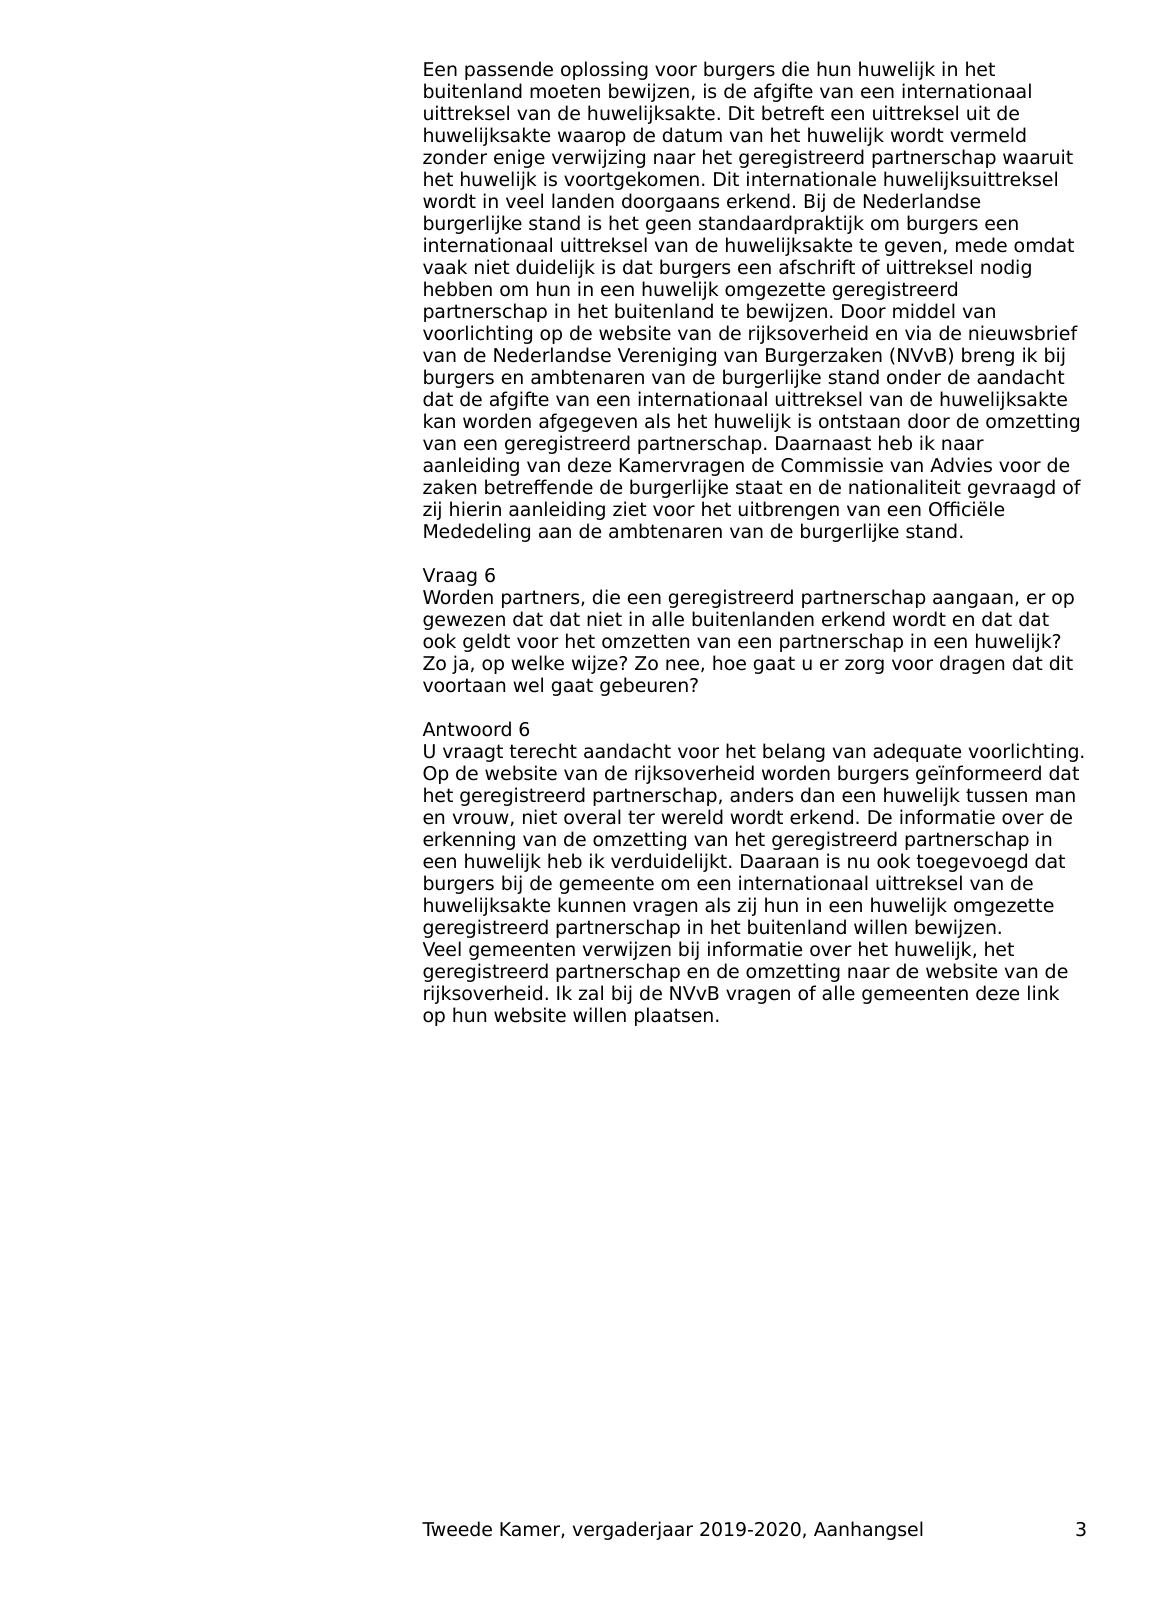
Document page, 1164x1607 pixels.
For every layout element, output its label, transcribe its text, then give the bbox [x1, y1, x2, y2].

text U vraagt terecht aandacht voor het belang van adequate voorlichting. Op de website van de rijksoverheid worden burgers geïnformeerd dat het geregistreerd partnerschap, anders dan een huwelijk tussen man en vrouw, niet overal ter wereld wordt erkend. De informatie over de erkenning van de omzetting van het geregistreerd partnerschap in een huwelijk heb ik verduidelijkt. Daaraan is nu ook toegevoegd dat burgers bij de gemeente om een internationaal uittreksel van de huwelijksakte kunnen vragen als zij hun in een huwelijk omgezette geregistreerd partnerschap in het buitenland willen bewijzen. [422, 741, 1087, 939]
text Worden partners, die een geregistreerd partnerschap aangaan, er op gewezen dat dat niet in alle buitenlanden erkend wordt en dat dat ook geldt voor het omzetten van een partnerschap in een huwelijk? Zo ja, op welke wijze? Zo nee, hoe gaat u er zorg voor dragen dat dit voortaan wel gaat gebeuren? [422, 587, 1087, 697]
text Antwoord 6 [422, 719, 1087, 741]
text Veel gemeenten verwijzen bij informatie over het huwelijk, het geregistreerd partnerschap en de omzetting naar de website van de rijksoverheid. Ik zal bij de NVvB vragen of alle gemeenten deze link op hun website willen plaatsen. [422, 939, 1087, 1027]
text Een passende oplossing voor burgers die hun huwelijk in het buitenland moeten bewijzen, is de afgifte van een internationaal uittreksel van de huwelijksakte. Dit betreft een uittreksel uit de huwelijksakte waarop de datum van het huwelijk wordt vermeld zonder enige verwijzing naar het geregistreerd partnerschap waaruit het huwelijk is voortgekomen. Dit internationale huwelijksuittreksel wordt in veel landen doorgaans erkend. Bij de Nederlandse burgerlijke stand is het geen standaardpraktijk om burgers een internationaal uittreksel van de huwelijksakte te geven, mede omdat vaak niet duidelijk is dat burgers een afschrift of uittreksel nodig hebben om hun in een huwelijk omgezette geregistreerd partnerschap in het buitenland te bewijzen. Door middel van voorlichting op de website van de rijksoverheid en via de nieuwsbrief van de Nederlandse Vereniging van Burgerzaken (NVvB) breng ik bij burgers en ambtenaren van de burgerlijke stand onder de aandacht dat de afgifte van een internationaal uittreksel van de huwelijksakte kan worden afgegeven als het huwelijk is ontstaan door de omzetting van een geregistreerd partnerschap. Daarnaast heb ik naar aanleiding van deze Kamervragen de Commissie van Advies voor de zaken betreffende de burgerlijke staat en de nationaliteit gevraagd of zij hierin aanleiding ziet voor het uitbrengen van een Officiële Mededeling aan de ambtenaren van de burgerlijke stand. [422, 59, 1087, 543]
text Vraag 6 [422, 565, 1087, 587]
